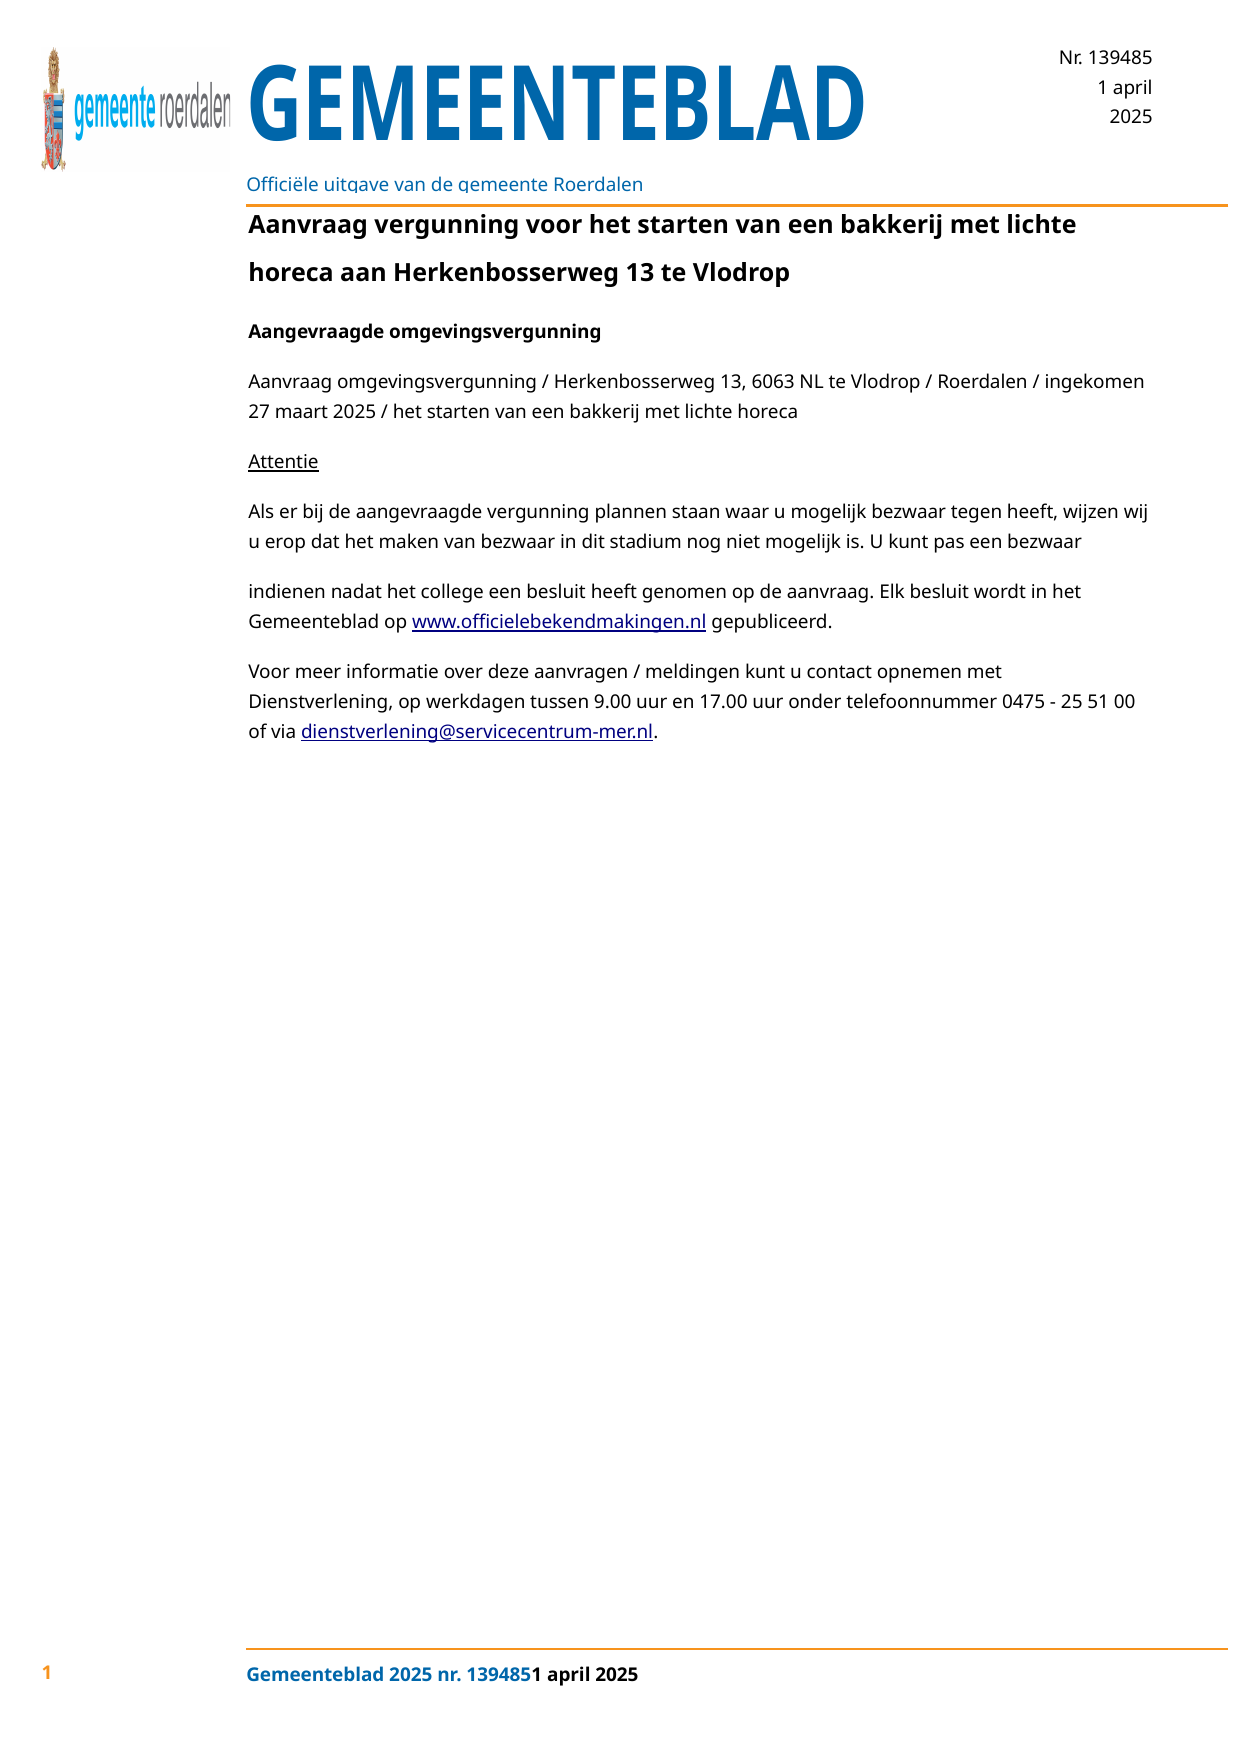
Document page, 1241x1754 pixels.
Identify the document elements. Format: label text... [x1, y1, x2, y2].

text Aanvraag omgevingsvergunning / Herkenbosserweg 13, 6063 NL te Vlodrop / Roerdalen / ingekomen 27 maart 2025 / het starten van een bakkerij met lichte horeca [248, 368, 1152, 424]
text Voor meer informatie over deze aanvragen / meldingen kunt u contact opnemen met Dienstverlening, op werkdagen tussen 9.00 uur en 17.00 uur onder telefoonnummer 0475 - 25 51 00 of via dienstverlening@servicecentrum-mer.nl. [248, 659, 1152, 744]
text Aanvraag vergunning voor het starten van een bakkerij met lichte horeca aan Herkenbosserweg 13 te Vlodrop [248, 207, 1152, 288]
text Attentie [248, 448, 1152, 474]
text Aangevraagde omgevingsvergunning [248, 318, 1152, 344]
picture [41, 47, 231, 172]
text indienen nadat het college een besluit heeft genomen op de aanvraag. Elk besluit wordt in het Gemeenteblad op www.officielebekendmakingen.nl gepubliceerd. [248, 579, 1152, 634]
text Als er bij de aangevraagde vergunning plannen staan waar u mogelijk bezwaar tegen heeft, wijzen wij u erop dat het maken van bezwaar in dit stadium nog niet mogelijk is. U kunt pas een bezwaar [248, 499, 1152, 554]
